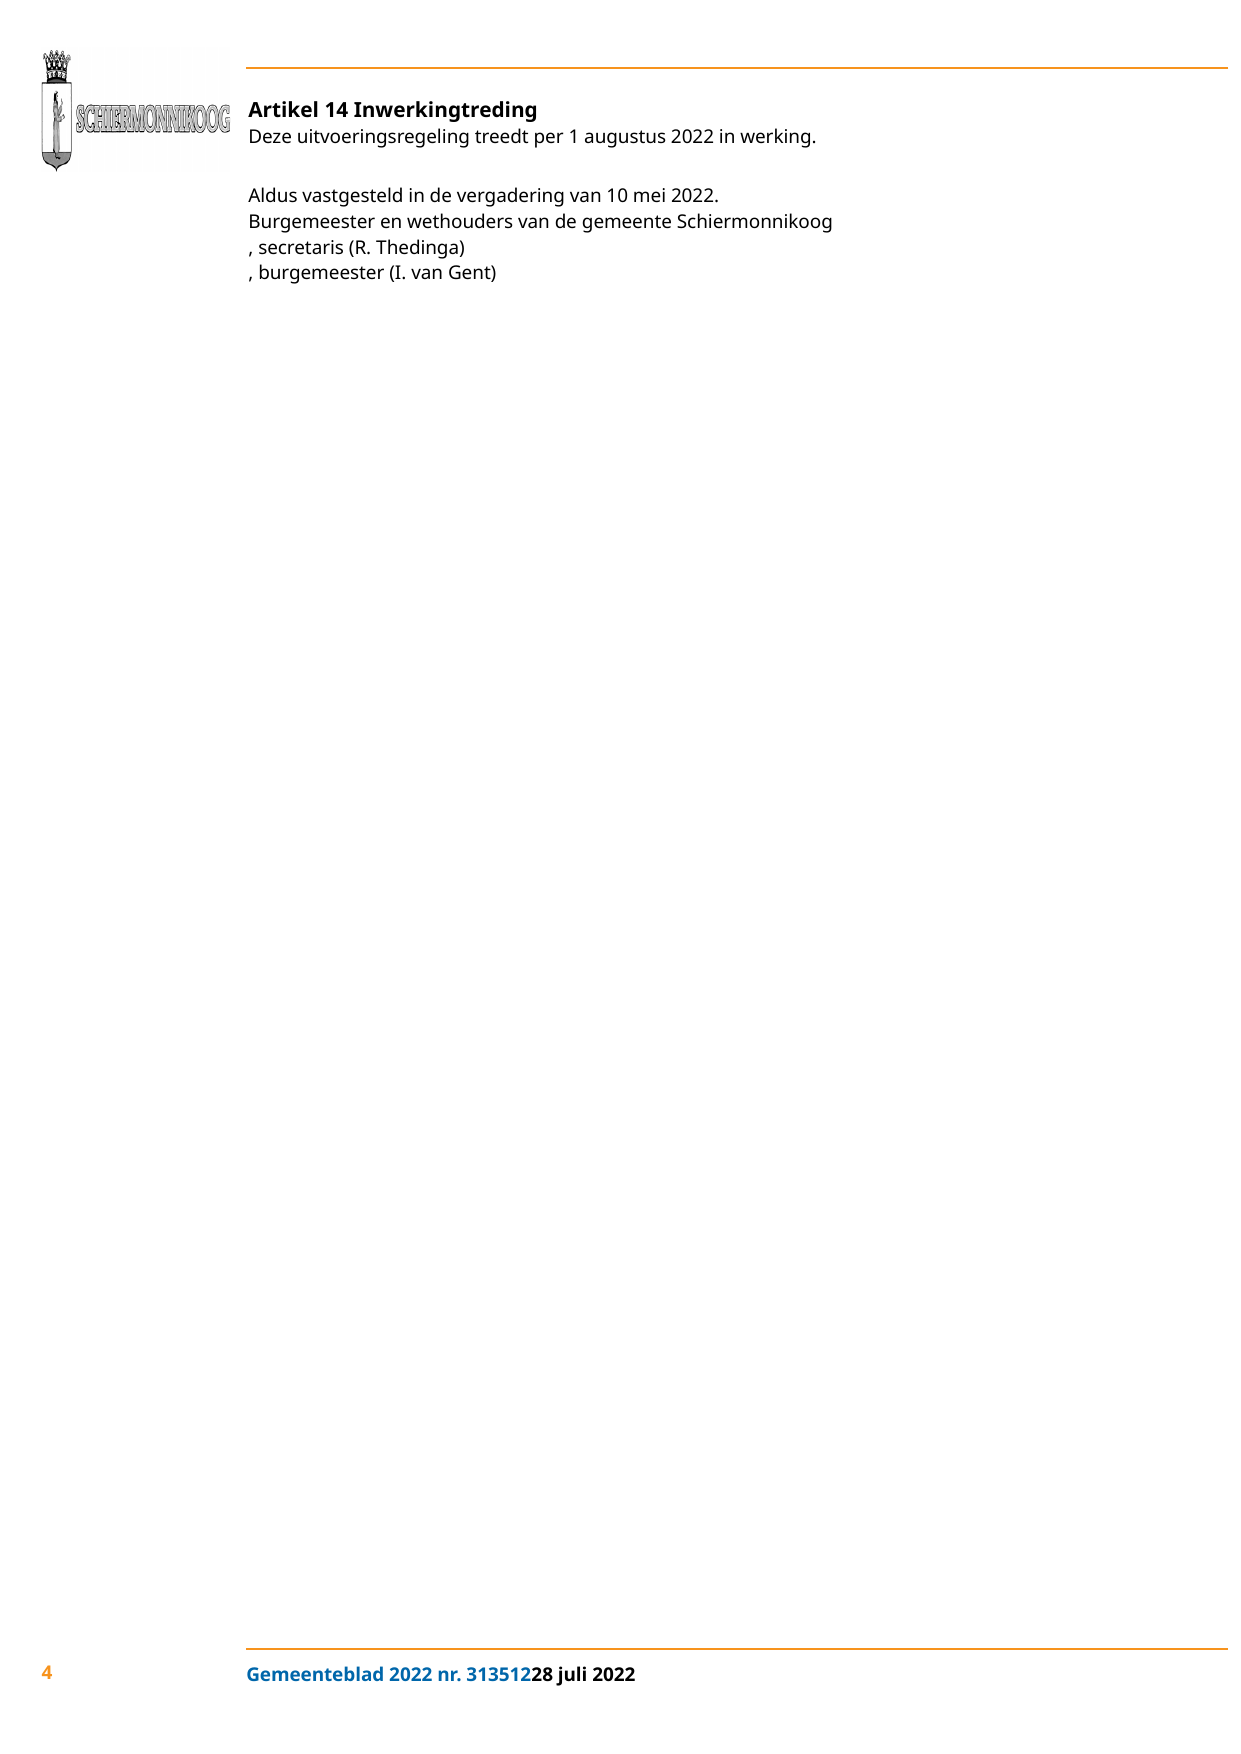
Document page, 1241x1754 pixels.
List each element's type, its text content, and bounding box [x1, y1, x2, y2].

text , secretaris (R. Thedinga) [248, 234, 1152, 259]
picture [41, 47, 231, 172]
text , burgemeester (I. van Gent) [248, 259, 1152, 285]
text Aldus vastgesteld in de vergadering van 10 mei 2022. [248, 182, 1152, 208]
text Artikel 14 Inwerkingtreding [248, 95, 1152, 123]
text Deze uitvoeringsregeling treedt per 1 augustus 2022 in werking. [248, 123, 1152, 149]
text Burgemeester en wethouders van de gemeente Schiermonnikoog [248, 208, 1152, 234]
